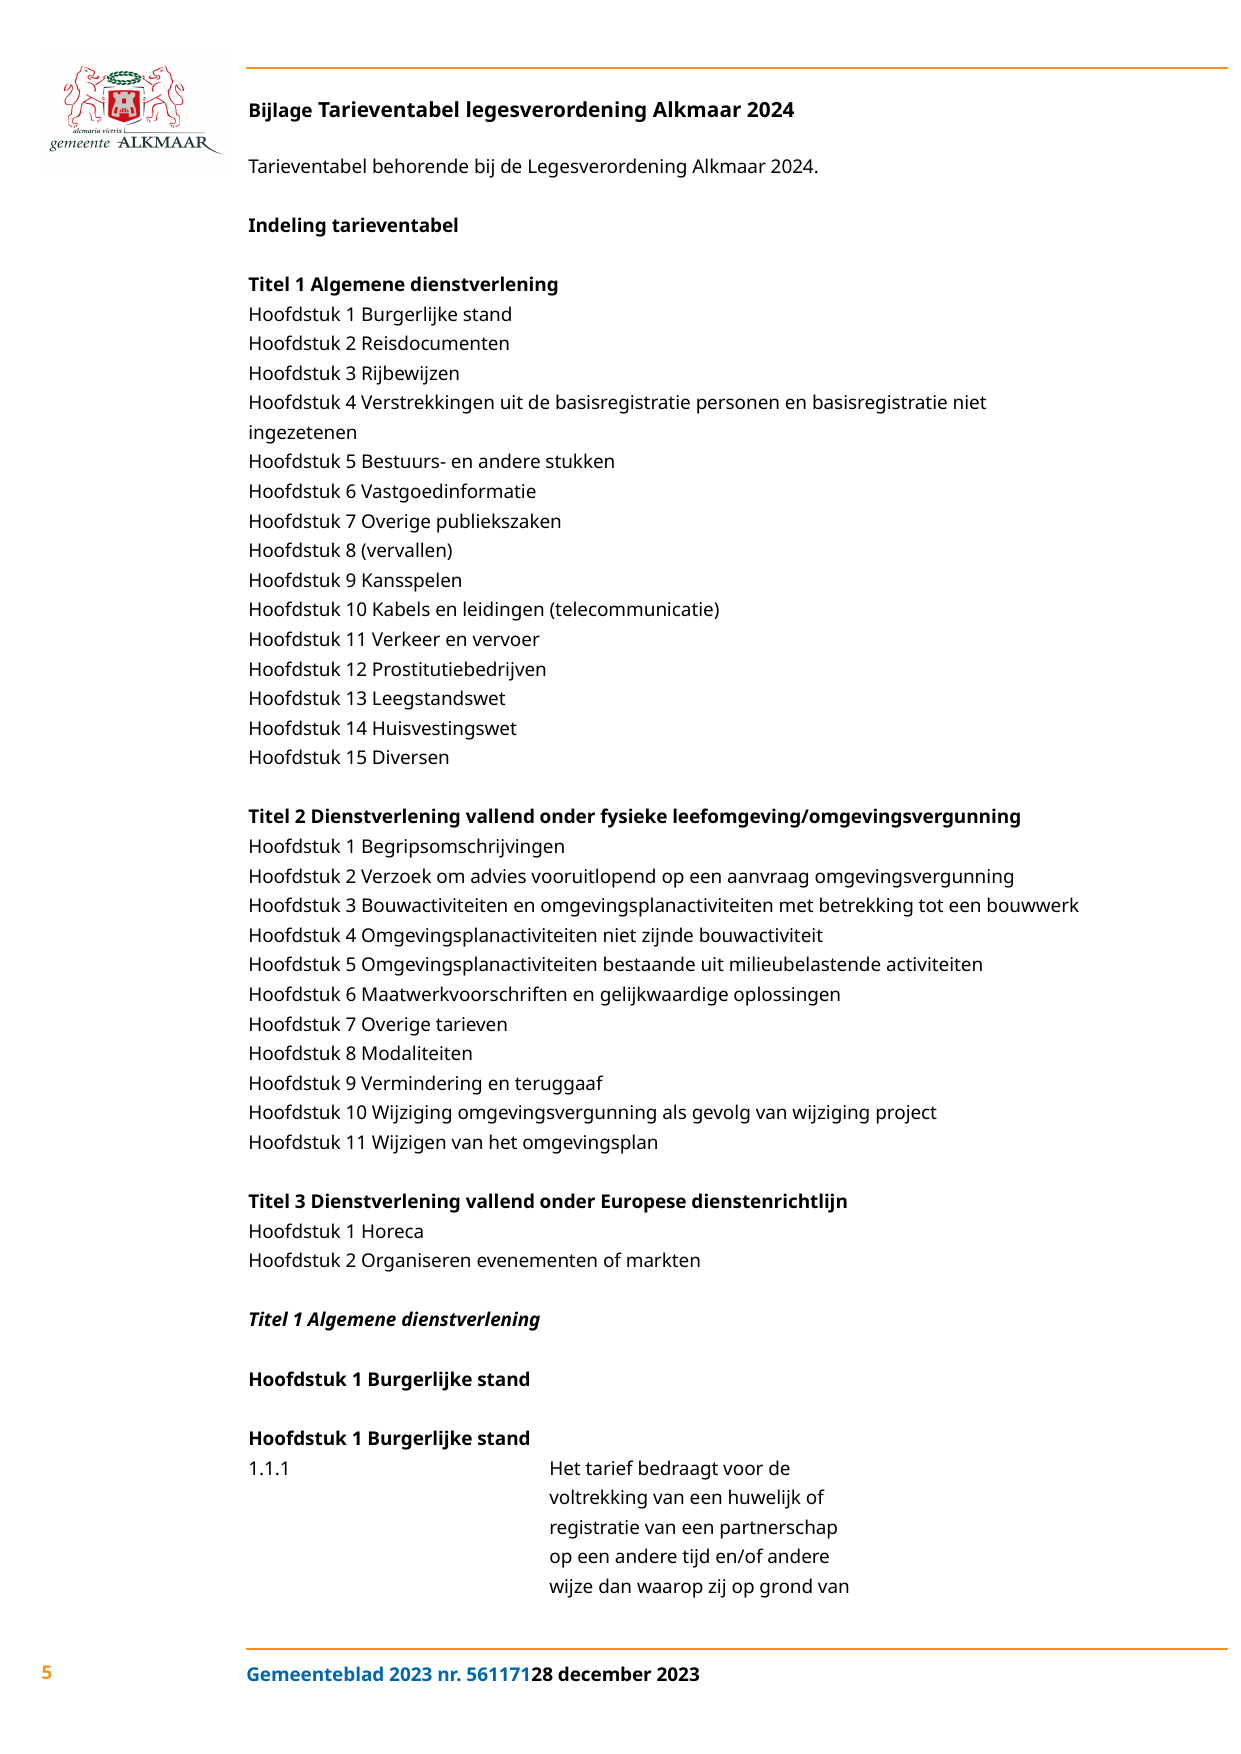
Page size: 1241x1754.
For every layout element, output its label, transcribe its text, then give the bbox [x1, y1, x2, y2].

text Hoofdstuk 8 (vervallen) [248, 537, 1152, 563]
text Hoofdstuk 6 Vastgoedinformatie [248, 478, 1152, 504]
text Hoofdstuk 4 Verstrekkingen uit de basisregistratie personen en basisregistratie niet [248, 389, 1152, 415]
table_header [850, 1455, 1152, 1599]
text Hoofdstuk 9 Vermindering en teruggaaf [248, 1070, 1152, 1096]
text Hoofdstuk 2 Reisdocumenten [248, 330, 1152, 356]
text Hoofdstuk 1 Burgerlijke stand [248, 301, 1152, 327]
text Titel 1 Algemene dienstverlening [248, 1307, 1152, 1332]
text Hoofdstuk 14 Huisvestingswet [248, 715, 1152, 741]
text Hoofdstuk 11 Wijzigen van het omgevingsplan [248, 1129, 1152, 1155]
text ingezetenen [248, 419, 1152, 445]
text Tarieventabel behorende bij de Legesverordening Alkmaar 2024. [248, 153, 1152, 179]
text Hoofdstuk 12 Prostitutiebedrijven [248, 656, 1152, 682]
text Titel 2 Dienstverlening vallend onder fysieke leefomgeving/omgevingsvergunning [248, 804, 1152, 829]
text Hoofdstuk 10 Wijziging omgevingsvergunning als gevolg van wijziging project [248, 1099, 1152, 1125]
text Hoofdstuk 1 Burgerlijke stand [248, 1366, 1152, 1392]
text Hoofdstuk 2 Organiseren evenementen of markten [248, 1247, 1152, 1273]
text Hoofdstuk 5 Omgevingsplanactiviteiten bestaande uit milieubelastende activiteiten [248, 952, 1152, 977]
text Hoofdstuk 6 Maatwerkvoorschriften en gelijkwaardige oplossingen [248, 981, 1152, 1007]
text Indeling tarieventabel [248, 212, 1152, 238]
text Hoofdstuk 7 Overige publiekszaken [248, 508, 1152, 534]
text Hoofdstuk 1 Horeca [248, 1218, 1152, 1244]
text Hoofdstuk 9 Kansspelen [248, 567, 1152, 593]
text Hoofdstuk 1 Begripsomschrijvingen [248, 833, 1152, 859]
text Titel 1 Algemene dienstverlening [248, 271, 1152, 297]
text Hoofdstuk 3 Bouwactiviteiten en omgevingsplanactiviteiten met betrekking tot een bouwwerk [248, 892, 1152, 918]
text Hoofdstuk 1 Burgerlijke stand [248, 1425, 1152, 1451]
text Hoofdstuk 5 Bestuurs- en andere stukken [248, 449, 1152, 474]
text Hoofdstuk 10 Kabels en leidingen (telecommunicatie) [248, 597, 1152, 622]
text Hoofdstuk 8 Modaliteiten [248, 1040, 1152, 1066]
text Hoofdstuk 11 Verkeer en vervoer [248, 626, 1152, 652]
text Hoofdstuk 2 Verzoek om advies vooruitlopend op een aanvraag omgevingsvergunning [248, 863, 1152, 889]
text Titel 3 Dienstverlening vallend onder Europese dienstenrichtlijn [248, 1188, 1152, 1214]
picture [41, 47, 231, 172]
table_header Het tarief bedraagt voor de voltrekking van een huwelijk of registratie van een partnerschap op een andere tijd en/of andere wijze dan waarop zij op grond van [549, 1455, 850, 1599]
text Hoofdstuk 7 Overige tarieven [248, 1011, 1152, 1037]
text Hoofdstuk 15 Diversen [248, 744, 1152, 770]
text Hoofdstuk 13 Leegstandswet [248, 685, 1152, 711]
text Hoofdstuk 4 Omgevingsplanactiviteiten niet zijnde bouwactiviteit [248, 922, 1152, 948]
text Hoofdstuk 3 Rijbewijzen [248, 360, 1152, 386]
text Bijlage Tarieventabel legesverordening Alkmaar 2024 [248, 95, 1152, 123]
table_header 1.1.1 [248, 1455, 549, 1599]
